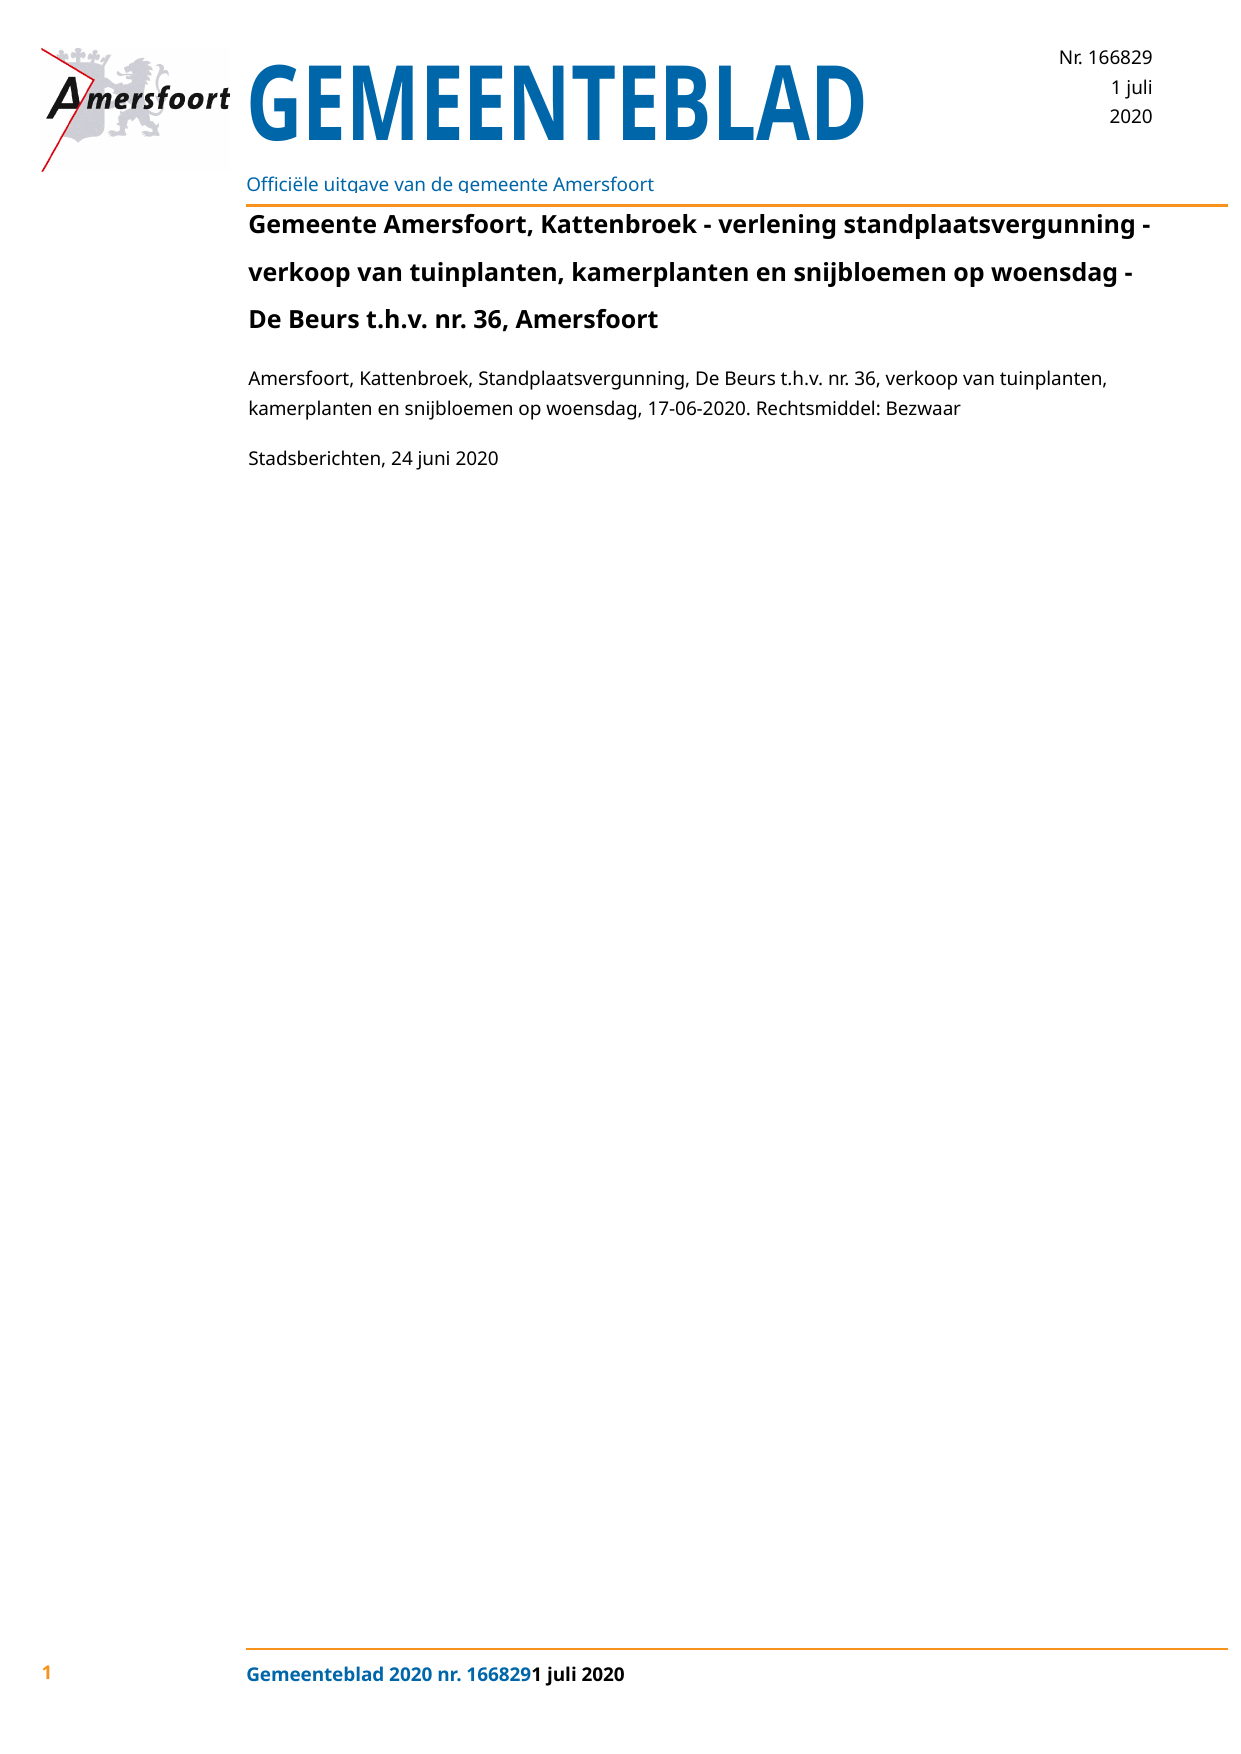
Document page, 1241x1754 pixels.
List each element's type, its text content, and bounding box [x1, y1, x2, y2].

text Stadsberichten, 24 juni 2020 [248, 446, 1152, 471]
picture [41, 47, 231, 172]
text Gemeente Amersfoort, Kattenbroek - verlening standplaatsvergunning - verkoop van tuinplanten, kamerplanten en snijbloemen op woensdag - De Beurs t.h.v. nr. 36, Amersfoort [248, 207, 1152, 336]
text Amersfoort, Kattenbroek, Standplaatsvergunning, De Beurs t.h.v. nr. 36, verkoop van tuinplanten, kamerplanten en snijbloemen op woensdag, 17-06-2020. Rechtsmiddel: Bezwaar [248, 366, 1152, 421]
